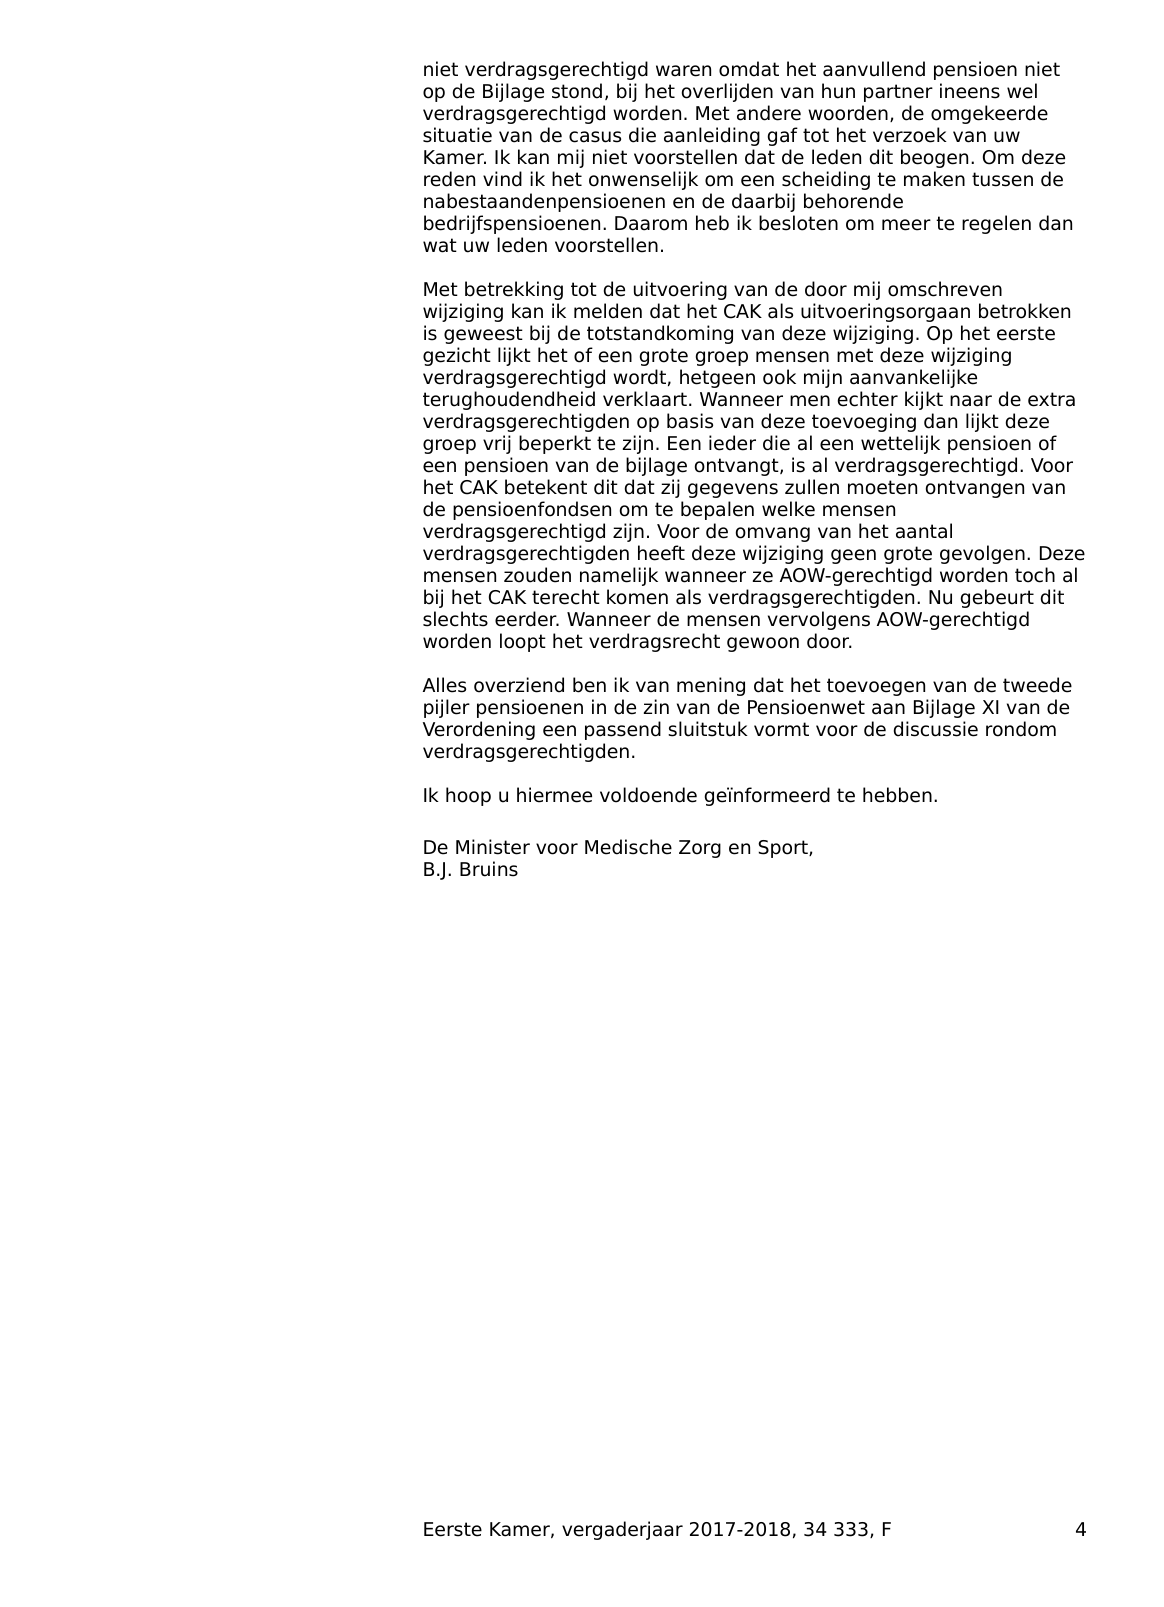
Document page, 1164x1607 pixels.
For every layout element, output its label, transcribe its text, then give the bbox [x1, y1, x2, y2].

text Alles overziend ben ik van mening dat het toevoegen van de tweede pijler pensioenen in de zin van de Pensioenwet aan Bijlage XI van de Verordening een passend sluitstuk vormt voor de discussie rondom verdragsgerechtigden. [422, 675, 1087, 763]
text Met betrekking tot de uitvoering van de door mij omschreven wijziging kan ik melden dat het CAK als uitvoeringsorgaan betrokken is geweest bij de totstandkoming van deze wijziging. Op het eerste gezicht lijkt het of een grote groep mensen met deze wijziging verdragsgerechtigd wordt, hetgeen ook mijn aanvankelijke terughoudendheid verklaart. Wanneer men echter kijkt naar de extra verdragsgerechtigden op basis van deze toevoeging dan lijkt deze groep vrij beperkt te zijn. Een ieder die al een wettelijk pensioen of een pensioen van de bijlage ontvangt, is al verdragsgerechtigd. Voor het CAK betekent dit dat zij gegevens zullen moeten ontvangen van de pensioenfondsen om te bepalen welke mensen verdragsgerechtigd zijn. Voor de omvang van het aantal verdragsgerechtigden heeft deze wijziging geen grote gevolgen. Deze mensen zouden namelijk wanneer ze AOW-gerechtigd worden toch al bij het CAK terecht komen als verdragsgerechtigden. Nu gebeurt dit slechts eerder. Wanneer de mensen vervolgens AOW-gerechtigd worden loopt het verdragsrecht gewoon door. [422, 279, 1087, 653]
text De Minister voor Medische Zorg en Sport, B.J. Bruins [422, 837, 1087, 881]
text Ik hoop u hiermee voldoende geïnformeerd te hebben. [422, 785, 1087, 807]
text niet verdragsgerechtigd waren omdat het aanvullend pensioen niet op de Bijlage stond, bij het overlijden van hun partner ineens wel verdragsgerechtigd worden. Met andere woorden, de omgekeerde situatie van de casus die aanleiding gaf tot het verzoek van uw Kamer. Ik kan mij niet voorstellen dat de leden dit beogen. Om deze reden vind ik het onwenselijk om een scheiding te maken tussen de nabestaandenpensioenen en de daarbij behorende bedrijfspensioenen. Daarom heb ik besloten om meer te regelen dan wat uw leden voorstellen. [422, 59, 1087, 257]
